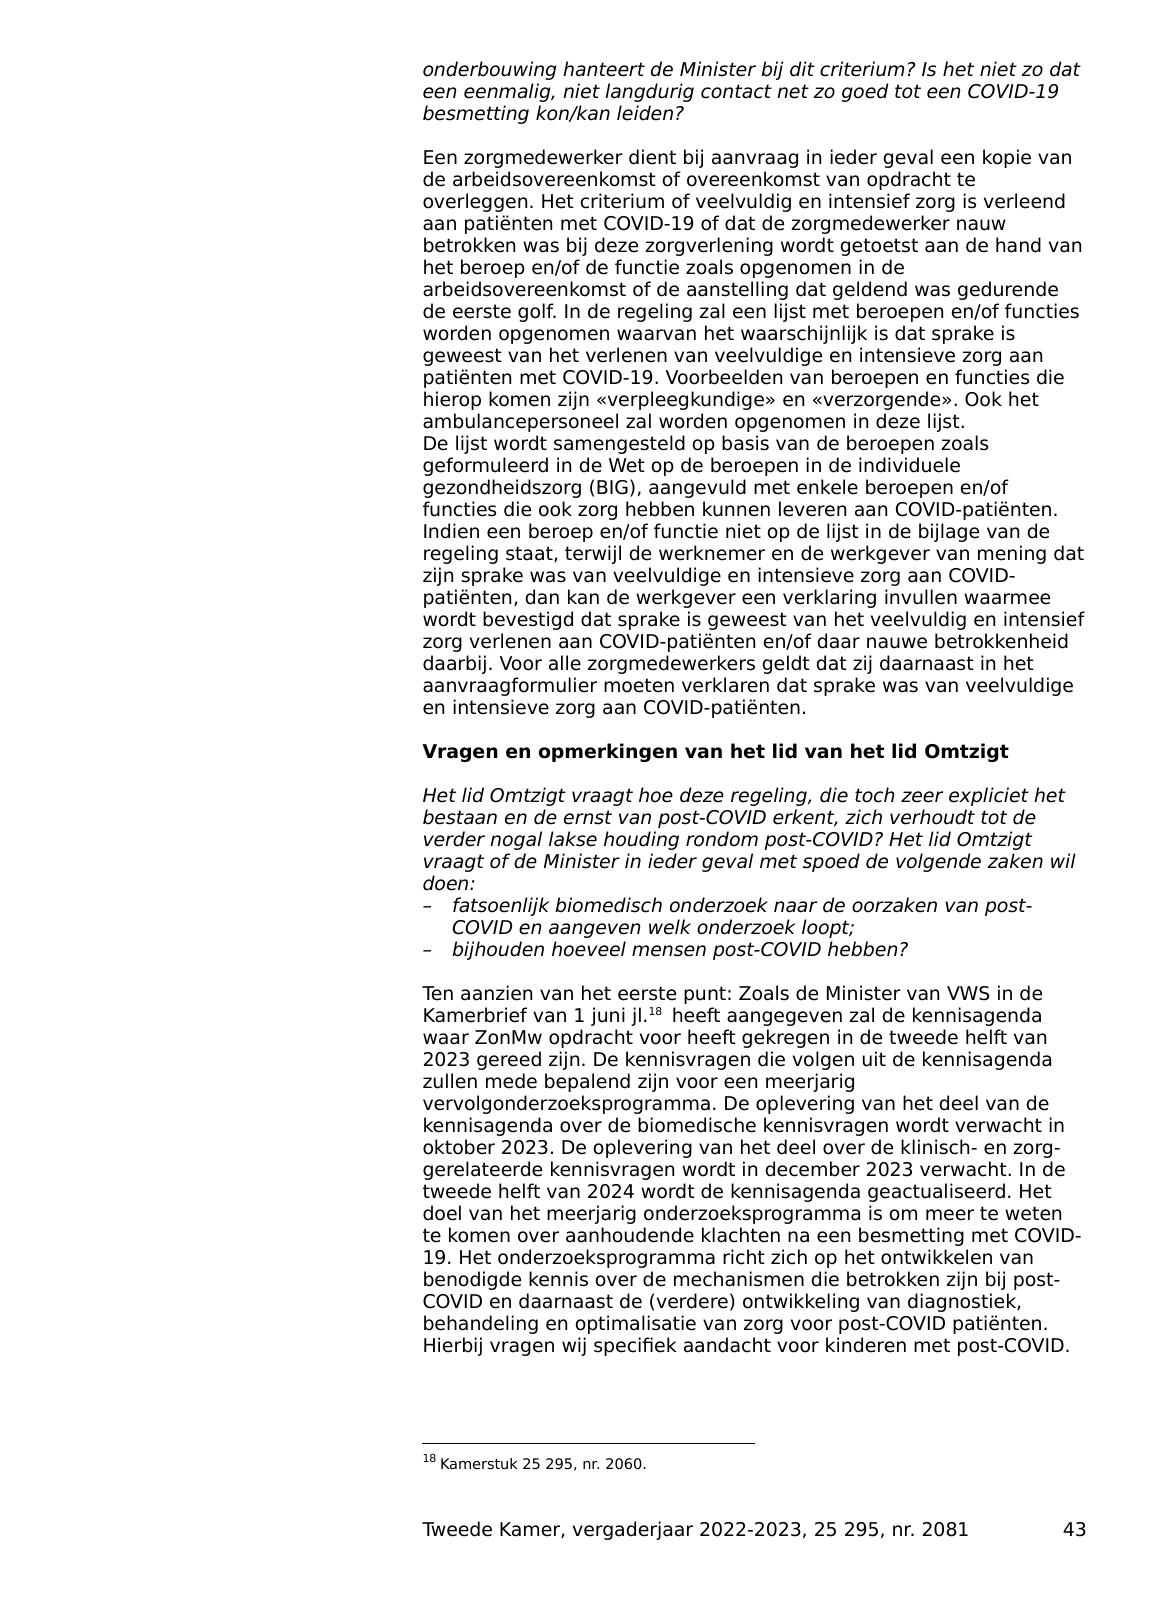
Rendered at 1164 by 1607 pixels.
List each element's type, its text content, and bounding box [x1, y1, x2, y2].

text Een zorgmedewerker dient bij aanvraag in ieder geval een kopie van de arbeidsovereenkomst of overeenkomst van opdracht te overleggen. Het criterium of veelvuldig en intensief zorg is verleend aan patiënten met COVID-19 of dat de zorgmedewerker nauw betrokken was bij deze zorgverlening wordt getoetst aan de hand van het beroep en/of de functie zoals opgenomen in de arbeidsovereenkomst of de aanstelling dat geldend was gedurende de eerste golf. In de regeling zal een lijst met beroepen en/of functies worden opgenomen waarvan het waarschijnlijk is dat sprake is geweest van het verlenen van veelvuldige en intensieve zorg aan patiënten met COVID-19. Voorbeelden van beroepen en functies die hierop komen zijn «verpleegkundige» en «verzorgende». Ook het ambulancepersoneel zal worden opgenomen in deze lijst. [422, 147, 1087, 433]
subtitle Vragen en opmerkingen van het lid van het lid Omtzigt [422, 741, 1087, 763]
text Ten aanzien van het eerste punt: Zoals de Minister van VWS in de Kamerbrief van 1 juni jl. heeft aangegeven zal de kennisagenda waar ZonMw opdracht voor heeft gekregen in de tweede helft van 2023 gereed zijn. De kennisvragen die volgen uit de kennisagenda zullen mede bepalend zijn voor een meerjarig vervolgonderzoeksprogramma. De oplevering van het deel van de kennisagenda over de biomedische kennisvragen wordt verwacht in oktober 2023. De oplevering van het deel over de klinisch- en zorg-gerelateerde kennisvragen wordt in december 2023 verwacht. In de tweede helft van 2024 wordt de kennisagenda geactualiseerd. Het doel van het meerjarig onderzoeksprogramma is om meer te weten te komen over aanhoudende klachten na een besmetting met COVID-19. Het onderzoeksprogramma richt zich op het ontwikkelen van benodigde kennis over de mechanismen die betrokken zijn bij post-COVID en daarnaast de (verdere) ontwikkeling van diagnostiek, behandeling en optimalisatie van zorg voor post-COVID patiënten. Hierbij vragen wij specifiek aandacht voor kinderen met post-COVID. [422, 983, 1087, 1357]
text Kamerstuk 25 295, nr. 2060. [422, 1452, 1087, 1474]
text – bijhouden hoeveel mensen post-COVID hebben? [422, 939, 1087, 961]
text – fatsoenlijk biomedisch onderzoek naar de oorzaken van post-COVID en aangeven welk onderzoek loopt; [422, 895, 1087, 939]
text onderbouwing hanteert de Minister bij dit criterium? Is het niet zo dat een eenmalig, niet langdurig contact net zo goed tot een COVID-19 besmetting kon/kan leiden? [422, 59, 1087, 125]
text De lijst wordt samengesteld op basis van de beroepen zoals geformuleerd in de Wet op de beroepen in de individuele gezondheidszorg (BIG), aangevuld met enkele beroepen en/of functies die ook zorg hebben kunnen leveren aan COVID-patiënten. Indien een beroep en/of functie niet op de lijst in de bijlage van de regeling staat, terwijl de werknemer en de werkgever van mening dat zijn sprake was van veelvuldige en intensieve zorg aan COVID-patiënten, dan kan de werkgever een verklaring invullen waarmee wordt bevestigd dat sprake is geweest van het veelvuldig en intensief zorg verlenen aan COVID-patiënten en/of daar nauwe betrokkenheid daarbij. Voor alle zorgmedewerkers geldt dat zij daarnaast in het aanvraagformulier moeten verklaren dat sprake was van veelvuldige en intensieve zorg aan COVID-patiënten. [422, 433, 1087, 719]
text Het lid Omtzigt vraagt hoe deze regeling, die toch zeer expliciet het bestaan en de ernst van post-COVID erkent, zich verhoudt tot de verder nogal lakse houding rondom post-COVID? Het lid Omtzigt vraagt of de Minister in ieder geval met spoed de volgende zaken wil doen: [422, 785, 1087, 895]
